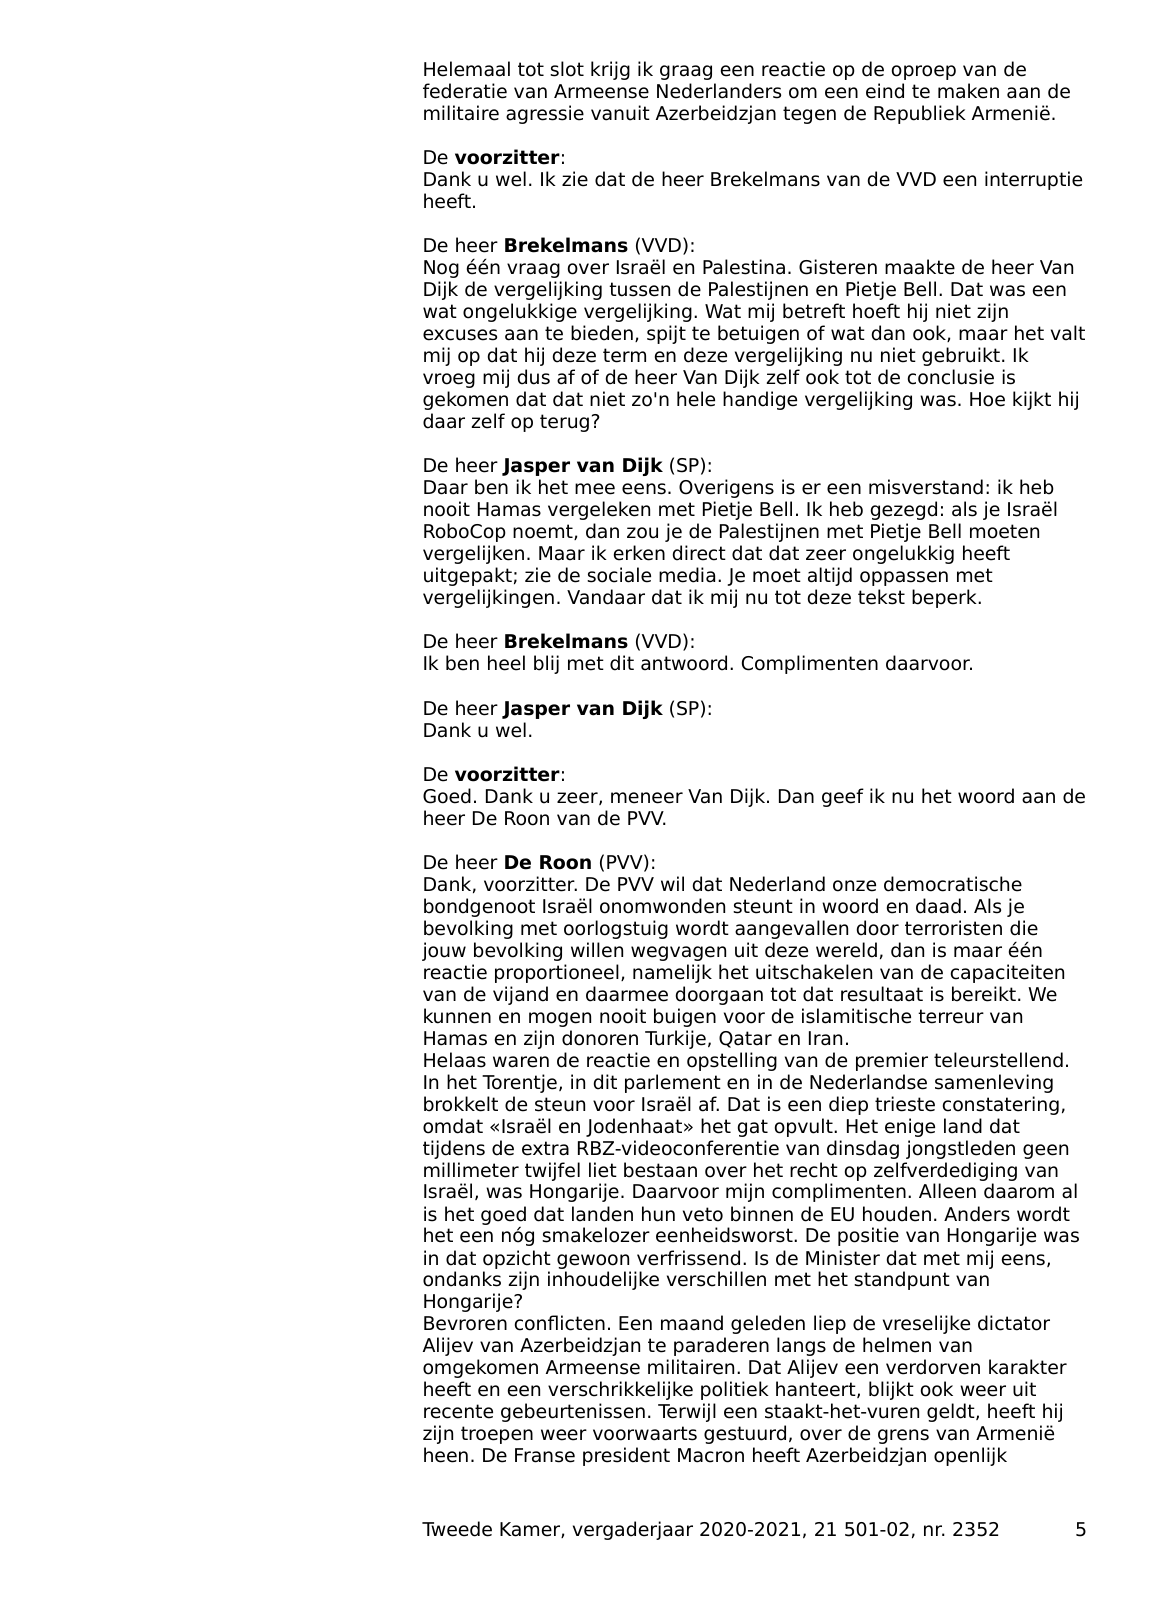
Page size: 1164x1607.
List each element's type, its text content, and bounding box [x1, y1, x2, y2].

text Ik ben heel blij met dit antwoord. Complimenten daarvoor. [422, 653, 1087, 675]
text De heer Brekelmans (VVD): [422, 235, 1087, 257]
text Daar ben ik het mee eens. Overigens is er een misverstand: ik heb nooit Hamas vergeleken met Pietje Bell. Ik heb gezegd: als je Israël RoboCop noemt, dan zou je de Palestijnen met Pietje Bell moeten vergelijken. Maar ik erken direct dat dat zeer ongelukkig heeft uitgepakt; zie de sociale media. Je moet altijd oppassen met vergelijkingen. Vandaar dat ik mij nu tot deze tekst beperk. [422, 477, 1087, 609]
text De heer Jasper van Dijk (SP): [422, 697, 1087, 719]
text Dank u wel. Ik zie dat de heer Brekelmans van de VVD een interruptie heeft. [422, 169, 1087, 213]
text Dank, voorzitter. De PVV wil dat Nederland onze democratische bondgenoot Israël onomwonden steunt in woord en daad. Als je bevolking met oorlogstuig wordt aangevallen door terroristen die jouw bevolking willen wegvagen uit deze wereld, dan is maar één reactie proportioneel, namelijk het uitschakelen van de capaciteiten van de vijand en daarmee doorgaan tot dat resultaat is bereikt. We kunnen en mogen nooit buigen voor de islamitische terreur van Hamas en zijn donoren Turkije, Qatar en Iran. [422, 874, 1087, 1049]
text Helemaal tot slot krijg ik graag een reactie op de oproep van de federatie van Armeense Nederlanders om een eind te maken aan de militaire agressie vanuit Azerbeidzjan tegen de Republiek Armenië. [422, 59, 1087, 125]
text Nog één vraag over Israël en Palestina. Gisteren maakte de heer Van Dijk de vergelijking tussen de Palestijnen en Pietje Bell. Dat was een wat ongelukkige vergelijking. Wat mij betreft hoeft hij niet zijn excuses aan te bieden, spijt te betuigen of wat dan ook, maar het valt mij op dat hij deze term en deze vergelijking nu niet gebruikt. Ik vroeg mij dus af of de heer Van Dijk zelf ook tot de conclusie is gekomen dat dat niet zo'n hele handige vergelijking was. Hoe kijkt hij daar zelf op terug? [422, 257, 1087, 433]
text De heer De Roon (PVV): [422, 852, 1087, 874]
text Bevroren conflicten. Een maand geleden liep de vreselijke dictator Alijev van Azerbeidzjan te paraderen langs de helmen van omgekomen Armeense militairen. Dat Alijev een verdorven karakter heeft en een verschrikkelijke politiek hanteert, blijkt ook weer uit recente gebeurtenissen. Terwijl een staakt-het-vuren geldt, heeft hij zijn troepen weer voorwaarts gestuurd, over de grens van Armenië heen. De Franse president Macron heeft Azerbeidzjan openlijk [422, 1313, 1087, 1467]
text Helaas waren de reactie en opstelling van de premier teleurstellend. In het Torentje, in dit parlement en in de Nederlandse samenleving brokkelt de steun voor Israël af. Dat is een diep trieste constatering, omdat «Israël en Jodenhaat» het gat opvult. Het enige land dat tijdens de extra RBZ-videoconferentie van dinsdag jongstleden geen millimeter twijfel liet bestaan over het recht op zelfverdediging van Israël, was Hongarije. Daarvoor mijn complimenten. Alleen daarom al is het goed dat landen hun veto binnen de EU houden. Anders wordt het een nóg smakelozer eenheidsworst. De positie van Hongarije was in dat opzicht gewoon verfrissend. Is de Minister dat met mij eens, ondanks zijn inhoudelijke verschillen met het standpunt van Hongarije? [422, 1049, 1087, 1313]
text De heer Brekelmans (VVD): [422, 631, 1087, 653]
text De voorzitter: [422, 147, 1087, 169]
text De heer Jasper van Dijk (SP): [422, 455, 1087, 477]
text Dank u wel. [422, 719, 1087, 741]
text Goed. Dank u zeer, meneer Van Dijk. Dan geef ik nu het woord aan de heer De Roon van de PVV. [422, 786, 1087, 829]
text De voorzitter: [422, 764, 1087, 786]
